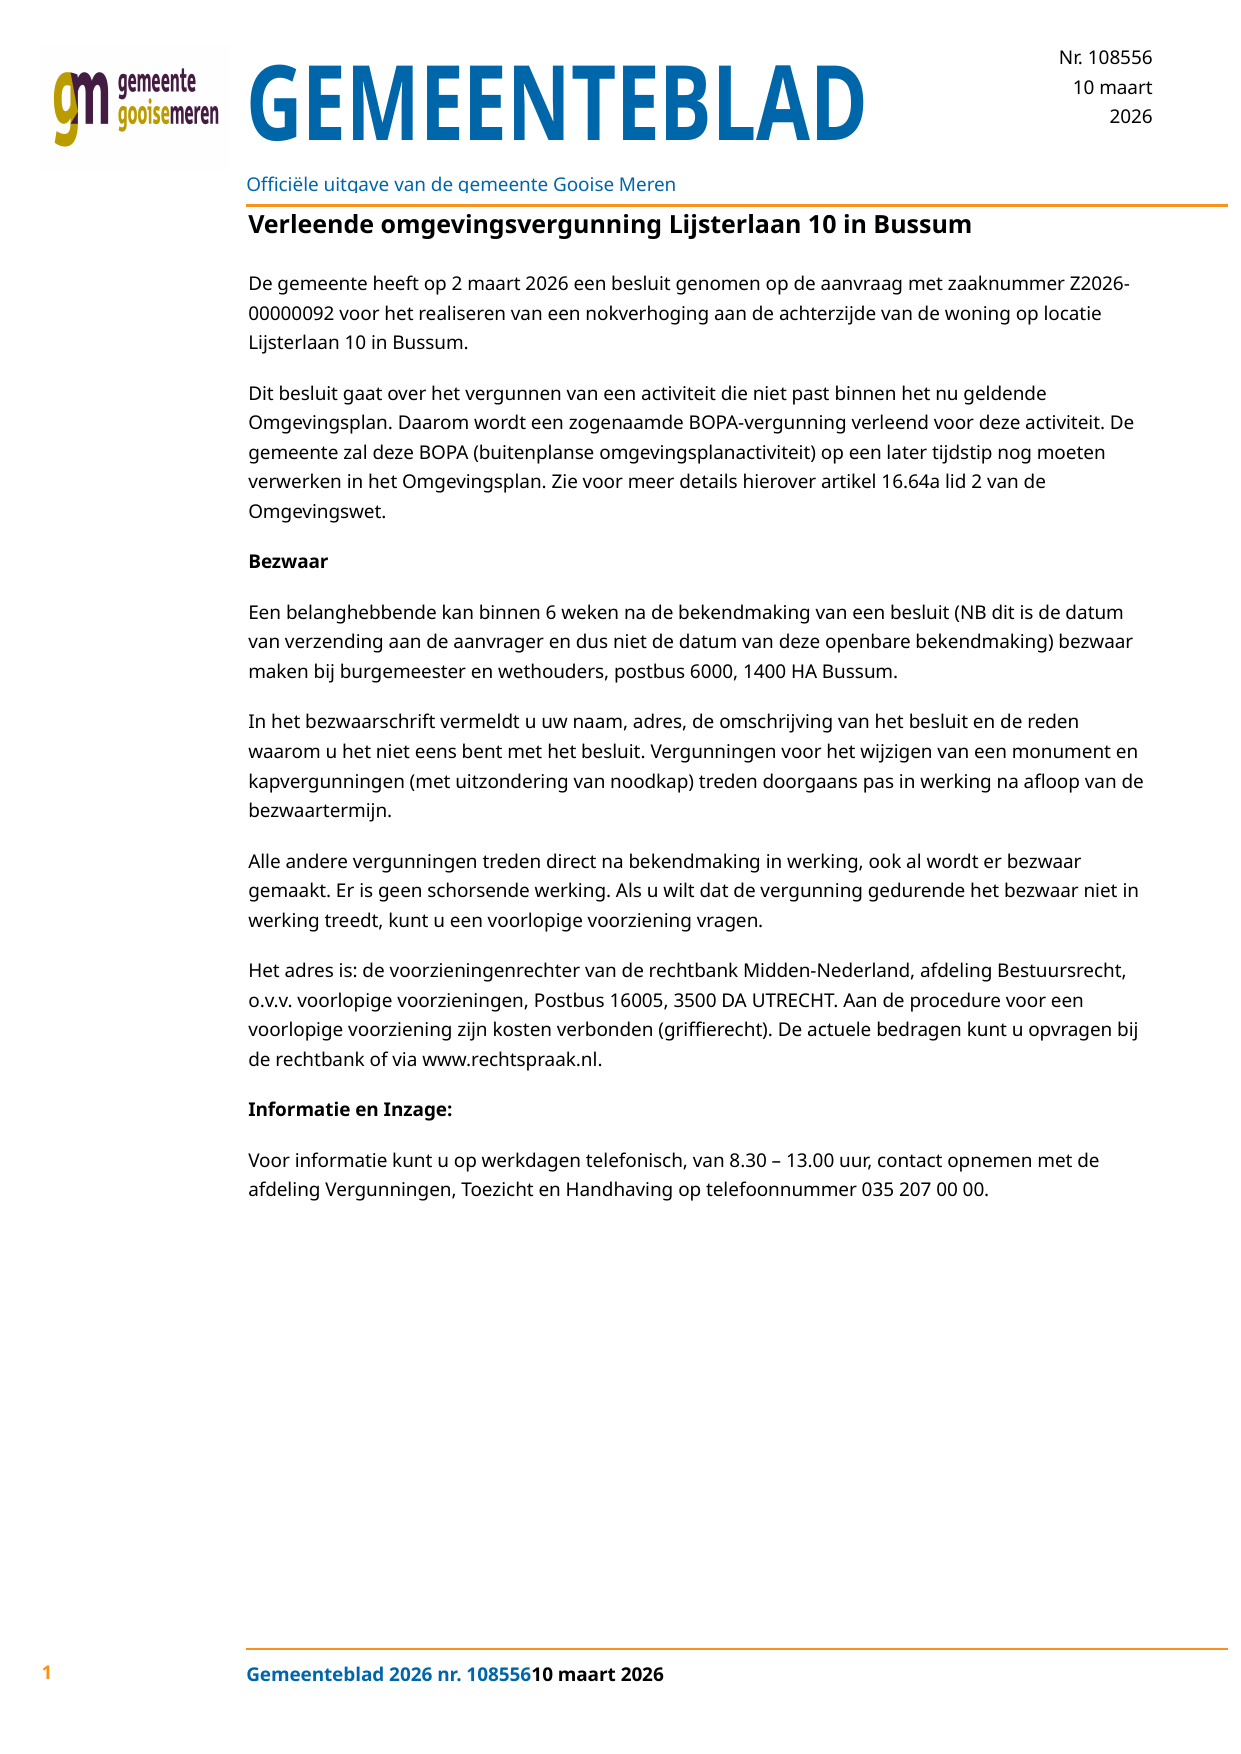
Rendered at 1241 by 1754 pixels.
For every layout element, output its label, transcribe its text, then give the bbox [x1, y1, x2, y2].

text Alle andere vergunningen treden direct na bekendmaking in werking, ook al wordt er bezwaar gemaakt. Er is geen schorsende werking. Als u wilt dat de vergunning gedurende het bezwaar niet in werking treedt, kunt u een voorlopige voorziening vragen. [248, 848, 1152, 933]
text Een belanghebbende kan binnen 6 weken na de bekendmaking van een besluit (NB dit is de datum van verzending aan de aanvrager en dus niet de datum van deze openbare bekendmaking) bezwaar maken bij burgemeester en wethouders, postbus 6000, 1400 HA Bussum. [248, 599, 1152, 684]
text Voor informatie kunt u op werkdagen telefonisch, van 8.30 – 13.00 uur, contact opnemen met de afdeling Vergunningen, Toezicht en Handhaving op telefoonnummer 035 207 00 00. [248, 1147, 1152, 1202]
text In het bezwaarschrift vermeldt u uw naam, adres, de omschrijving van het besluit en de reden waarom u het niet eens bent met het besluit. Vergunningen voor het wijzigen van een monument en kapvergunningen (met uitzondering van noodkap) treden doorgaans pas in werking na afloop van de bezwaartermijn. [248, 709, 1152, 823]
text Het adres is: de voorzieningenrechter van de rechtbank Midden-Nederland, afdeling Bestuursrecht, o.v.v. voorlopige voorzieningen, Postbus 16005, 3500 DA UTRECHT. Aan de procedure voor een voorlopige voorziening zijn kosten verbonden (griffierecht). De actuele bedragen kunt u opvragen bij de rechtbank of via www.rechtspraak.nl. [248, 957, 1152, 1072]
text De gemeente heeft op 2 maart 2026 een besluit genomen op de aanvraag met zaaknummer Z2026-00000092 voor het realiseren van een nokverhoging aan de achterzijde van de woning op locatie Lijsterlaan 10 in Bussum. [248, 270, 1152, 355]
picture [41, 47, 231, 172]
text Bezwaar [248, 549, 1152, 574]
text Informatie en Inzage: [248, 1097, 1152, 1122]
text Verleende omgevingsvergunning Lijsterlaan 10 in Bussum [248, 207, 1152, 241]
text Dit besluit gaat over het vergunnen van een activiteit die niet past binnen het nu geldende Omgevingsplan. Daarom wordt een zogenaamde BOPA-vergunning verleend voor deze activiteit. De gemeente zal deze BOPA (buitenplanse omgevingsplanactiviteit) op een later tijdstip nog moeten verwerken in het Omgevingsplan. Zie voor meer details hierover artikel 16.64a lid 2 van de Omgevingswet. [248, 380, 1152, 524]
